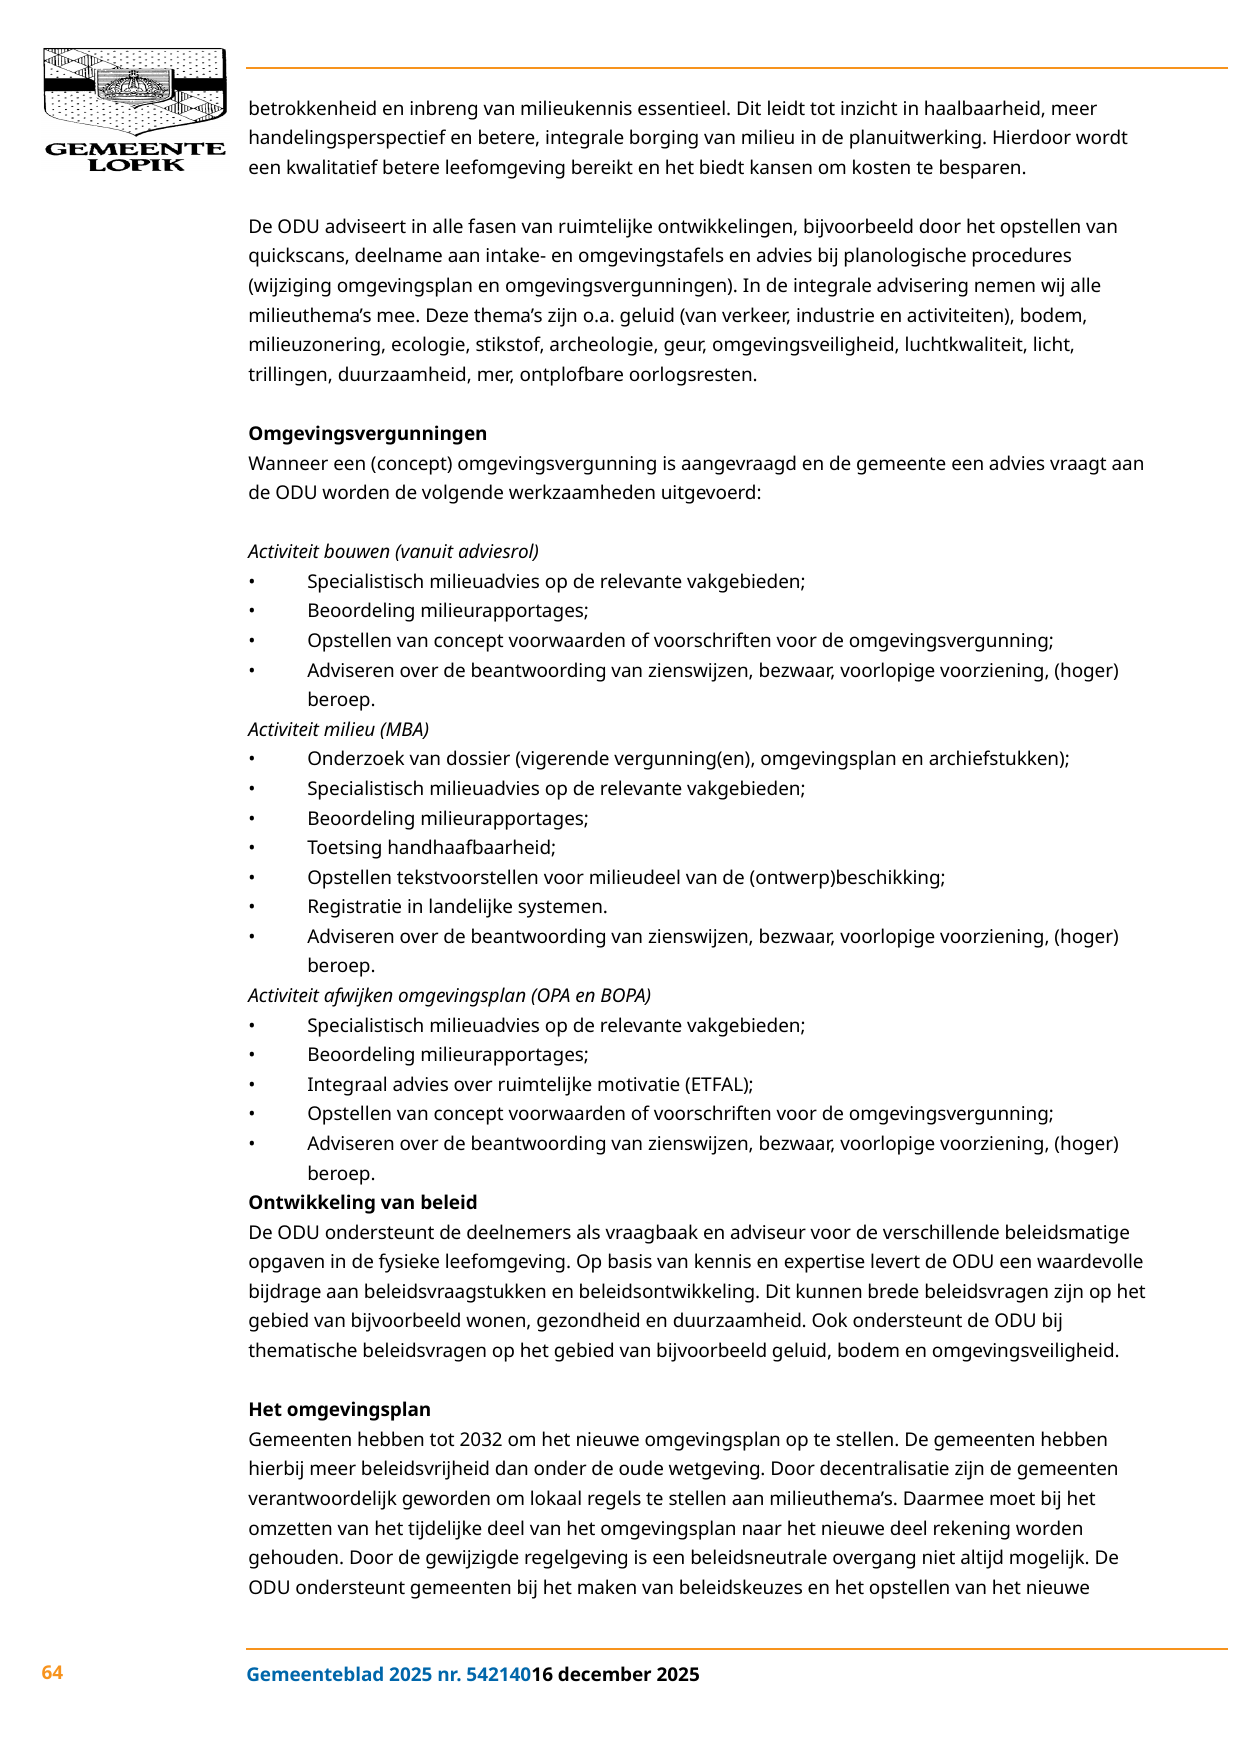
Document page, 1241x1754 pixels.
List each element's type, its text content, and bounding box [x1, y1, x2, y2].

list Beoordeling milieurapportages; [248, 805, 1152, 831]
picture [41, 47, 231, 172]
list Specialistisch milieuadvies op de relevante vakgebieden; [248, 775, 1152, 801]
list Opstellen van concept voorwaarden of voorschriften voor de omgevingsvergunning; [248, 627, 1152, 653]
text Ontwikkeling van beleid [248, 1189, 1152, 1215]
text Activiteit afwijken omgevingsplan (OPA en BOPA) [248, 982, 1152, 1008]
list Registratie in landelijke systemen. [248, 893, 1152, 919]
list Specialistisch milieuadvies op de relevante vakgebieden; [248, 1012, 1152, 1038]
list Adviseren over de beantwoording van zienswijzen, bezwaar, voorlopige voorziening, (hoger) beroep. [248, 657, 1152, 712]
list Integraal advies over ruimtelijke motivatie (ETFAL); [248, 1071, 1152, 1097]
text Activiteit milieu (MBA) [248, 716, 1152, 742]
text betrokkenheid en inbreng van milieukennis essentieel. Dit leidt tot inzicht in haalbaarheid, meer handelingsperspectief en betere, integrale borging van milieu in de planuitwerking. Hierdoor wordt een kwalitatief betere leefomgeving bereikt en het biedt kansen om kosten te besparen. [248, 95, 1152, 180]
list Onderzoek van dossier (vigerende vergunning(en), omgevingsplan en archiefstukken); [248, 746, 1152, 771]
text Omgevingsvergunningen [248, 420, 1152, 446]
list Beoordeling milieurapportages; [248, 1041, 1152, 1067]
list Opstellen van concept voorwaarden of voorschriften voor de omgevingsvergunning; [248, 1101, 1152, 1126]
list Adviseren over de beantwoording van zienswijzen, bezwaar, voorlopige voorziening, (hoger) beroep. [248, 1130, 1152, 1186]
text Gemeenten hebben tot 2032 om het nieuwe omgevingsplan op te stellen. De gemeenten hebben hierbij meer beleidsvrijheid dan onder de oude wetgeving. Door decentralisatie zijn de gemeenten verantwoordelijk geworden om lokaal regels te stellen aan milieuthema’s. Daarmee moet bij het omzetten van het tijdelijke deel van het omgevingsplan naar het nieuwe deel rekening worden gehouden. Door de gewijzigde regelgeving is een beleidsneutrale overgang niet altijd mogelijk. De ODU ondersteunt gemeenten bij het maken van beleidskeuzes en het opstellen van het nieuwe [248, 1426, 1152, 1600]
list Opstellen tekstvoorstellen voor milieudeel van de (ontwerp)beschikking; [248, 864, 1152, 890]
list Beoordeling milieurapportages; [248, 598, 1152, 623]
text De ODU ondersteunt de deelnemers als vraagbaak en adviseur voor de verschillende beleidsmatige opgaven in de fysieke leefomgeving. Op basis van kennis en expertise levert de ODU een waardevolle bijdrage aan beleidsvraagstukken en beleidsontwikkeling. Dit kunnen brede beleidsvragen zijn op het gebied van bijvoorbeeld wonen, gezondheid en duurzaamheid. Ook ondersteunt de ODU bij thematische beleidsvragen op het gebied van bijvoorbeeld geluid, bodem en omgevingsveiligheid. [248, 1219, 1152, 1363]
text De ODU adviseert in alle fasen van ruimtelijke ontwikkelingen, bijvoorbeeld door het opstellen van quickscans, deelname aan intake- en omgevingstafels en advies bij planologische procedures (wijziging omgevingsplan en omgevingsvergunningen). In de integrale advisering nemen wij alle milieuthema’s mee. Deze thema’s zijn o.a. geluid (van verkeer, industrie en activiteiten), bodem, milieuzonering, ecologie, stikstof, archeologie, geur, omgevingsveiligheid, luchtkwaliteit, licht, trillingen, duurzaamheid, mer, ontplofbare oorlogsresten. [248, 213, 1152, 387]
list Adviseren over de beantwoording van zienswijzen, bezwaar, voorlopige voorziening, (hoger) beroep. [248, 923, 1152, 978]
list Toetsing handhaafbaarheid; [248, 834, 1152, 860]
text Wanneer een (concept) omgevingsvergunning is aangevraagd en de gemeente een advies vraagt aan de ODU worden de volgende werkzaamheden uitgevoerd: [248, 450, 1152, 505]
text Het omgevingsplan [248, 1396, 1152, 1422]
text Activiteit bouwen (vanuit adviesrol) [248, 538, 1152, 564]
list Specialistisch milieuadvies op de relevante vakgebieden; [248, 568, 1152, 594]
